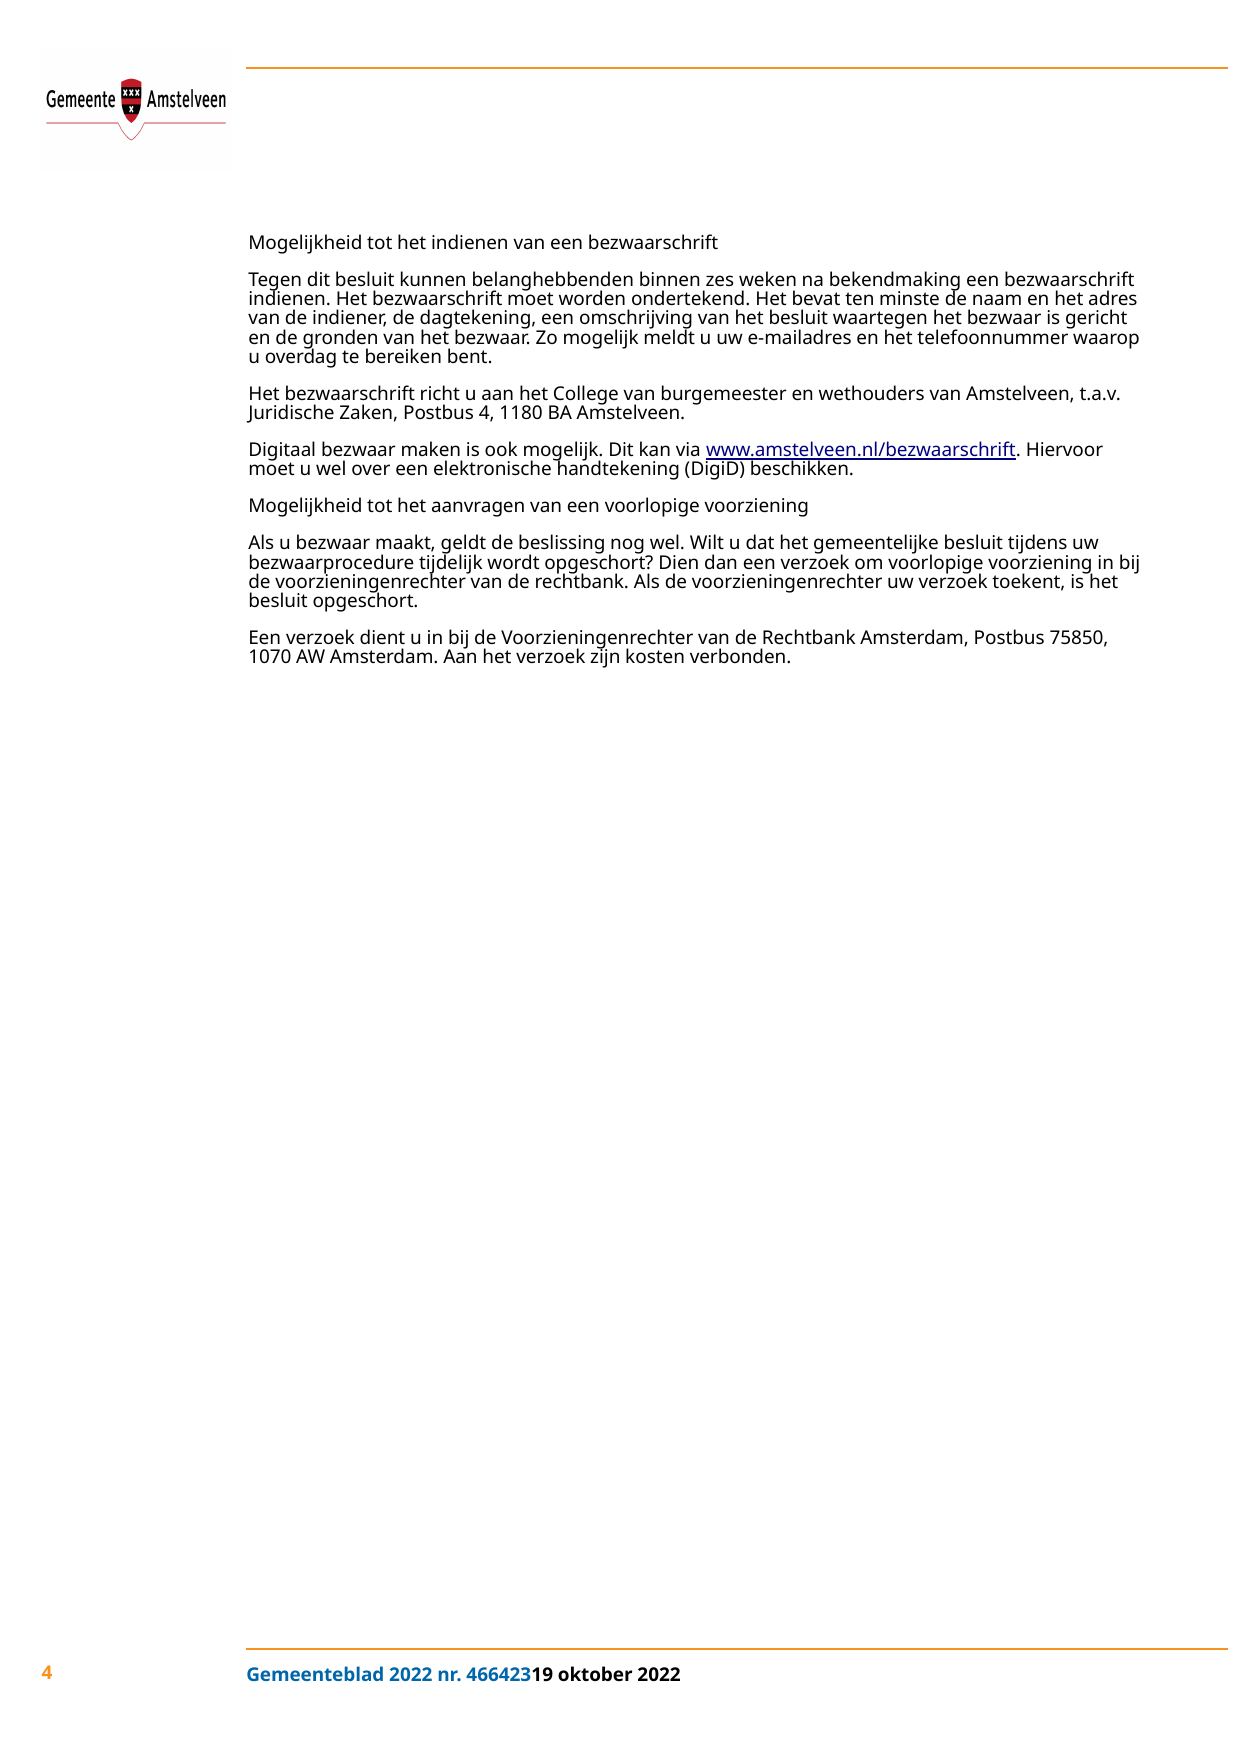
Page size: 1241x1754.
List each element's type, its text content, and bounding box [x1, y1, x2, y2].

text Een verzoek dient u in bij de Voorzieningenrechter van de Rechtbank Amsterdam, Postbus 75850, 1070 AW Amsterdam. Aan het verzoek zijn kosten verbonden. [248, 629, 1152, 668]
text Mogelijkheid tot het indienen van een bezwaarschrift [248, 234, 1152, 253]
picture [41, 47, 231, 172]
text Het bezwaarschrift richt u aan het College van burgemeester en wethouders van Amstelveen, t.a.v. Juridische Zaken, Postbus 4, 1180 BA Amstelveen. [248, 385, 1152, 423]
text Tegen dit besluit kunnen belanghebbenden binnen zes weken na bekendmaking een bezwaarschrift indienen. Het bezwaarschrift moet worden ondertekend. Het bevat ten minste de naam en het adres van de indiener, de dagtekening, een omschrijving van het besluit waartegen het bezwaar is gericht en de gronden van het bezwaar. Zo mogelijk meldt u uw e-mailadres en het telefoonnummer waarop u overdag te bereiken bent. [248, 271, 1152, 367]
text Als u bezwaar maakt, geldt de beslissing nog wel. Wilt u dat het gemeentelijke besluit tijdens uw bezwaarprocedure tijdelijk wordt opgeschort? Dien dan een verzoek om voorlopige voorziening in bij de voorzieningenrechter van de rechtbank. Als de voorzieningenrechter uw verzoek toekent, is het besluit opgeschort. [248, 534, 1152, 611]
text Mogelijkheid tot het aanvragen van een voorlopige voorziening [248, 497, 1152, 517]
text Digitaal bezwaar maken is ook mogelijk. Dit kan via www.amstelveen.nl/bezwaarschrift. Hiervoor moet u wel over een elektronische handtekening (DigiD) beschikken. [248, 441, 1152, 480]
